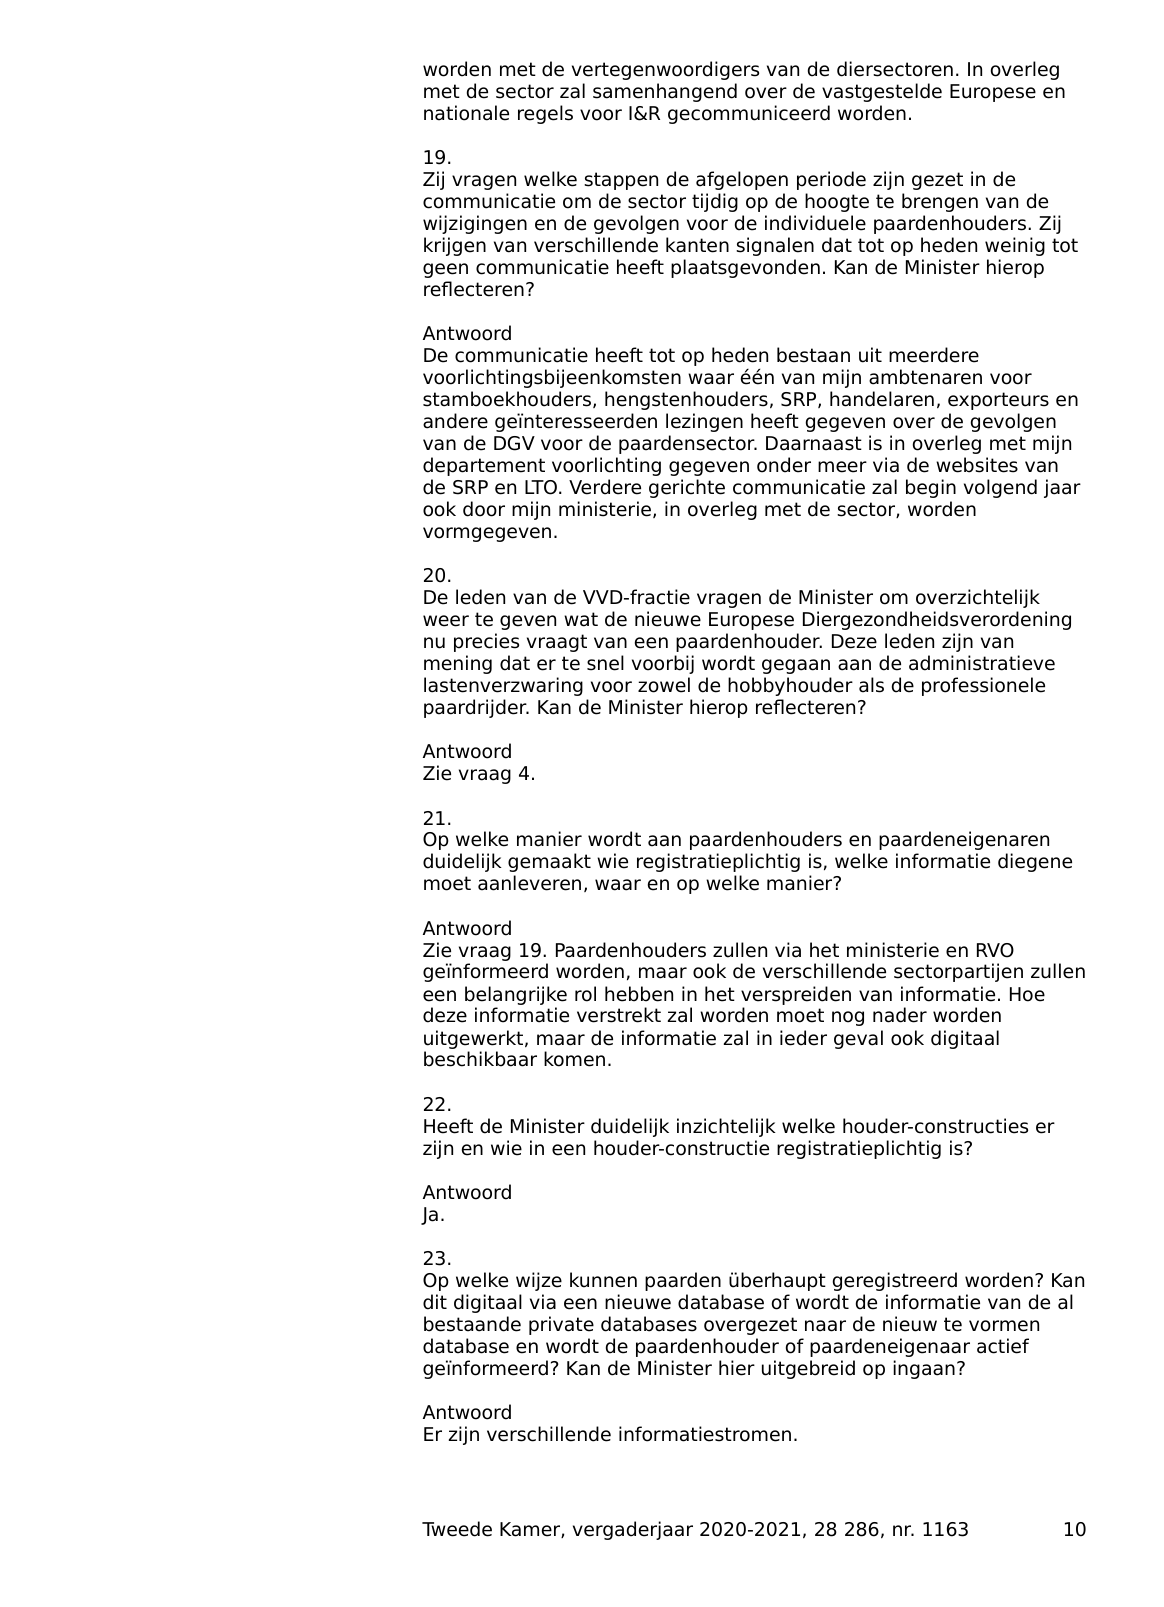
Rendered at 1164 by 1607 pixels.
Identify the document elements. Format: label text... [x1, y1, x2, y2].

text worden met de vertegenwoordigers van de diersectoren. In overleg met de sector zal samenhangend over de vastgestelde Europese en nationale regels voor I&R gecommuniceerd worden. [422, 59, 1087, 125]
text Antwoord [422, 741, 1087, 763]
text Antwoord [422, 323, 1087, 345]
text Ja. [422, 1204, 1087, 1226]
text 22. [422, 1093, 1087, 1116]
text Antwoord [422, 1182, 1087, 1204]
text 20. [422, 565, 1087, 587]
text Zie vraag 4. [422, 763, 1087, 785]
text Zie vraag 19. Paardenhouders zullen via het ministerie en RVO geïnformeerd worden, maar ook de verschillende sectorpartijen zullen een belangrijke rol hebben in het verspreiden van informatie. Hoe deze informatie verstrekt zal worden moet nog nader worden uitgewerkt, maar de informatie zal in ieder geval ook digitaal beschikbaar komen. [422, 939, 1087, 1071]
text Op welke wijze kunnen paarden überhaupt geregistreerd worden? Kan dit digitaal via een nieuwe database of wordt de informatie van de al bestaande private databases overgezet naar de nieuw te vormen database en wordt de paardenhouder of paardeneigenaar actief geïnformeerd? Kan de Minister hier uitgebreid op ingaan? [422, 1270, 1087, 1380]
text Op welke manier wordt aan paardenhouders en paardeneigenaren duidelijk gemaakt wie registratieplichtig is, welke informatie diegene moet aanleveren, waar en op welke manier? [422, 829, 1087, 895]
text De communicatie heeft tot op heden bestaan uit meerdere voorlichtingsbijeenkomsten waar één van mijn ambtenaren voor stamboekhouders, hengstenhouders, SRP, handelaren, exporteurs en andere geïnteresseerden lezingen heeft gegeven over de gevolgen van de DGV voor de paardensector. Daarnaast is in overleg met mijn departement voorlichting gegeven onder meer via de websites van de SRP en LTO. Verdere gerichte communicatie zal begin volgend jaar ook door mijn ministerie, in overleg met de sector, worden vormgegeven. [422, 345, 1087, 543]
text Antwoord [422, 917, 1087, 939]
text Antwoord [422, 1402, 1087, 1424]
text 23. [422, 1248, 1087, 1270]
text 21. [422, 807, 1087, 829]
text Heeft de Minister duidelijk inzichtelijk welke houder-constructies er zijn en wie in een houder-constructie registratieplichtig is? [422, 1116, 1087, 1159]
text Er zijn verschillende informatiestromen. [422, 1424, 1087, 1446]
text De leden van de VVD-fractie vragen de Minister om overzichtelijk weer te geven wat de nieuwe Europese Diergezondheidsverordening nu precies vraagt van een paardenhouder. Deze leden zijn van mening dat er te snel voorbij wordt gegaan aan de administratieve lastenverzwaring voor zowel de hobbyhouder als de professionele paardrijder. Kan de Minister hierop reflecteren? [422, 587, 1087, 719]
text 19. [422, 147, 1087, 169]
text Zij vragen welke stappen de afgelopen periode zijn gezet in de communicatie om de sector tijdig op de hoogte te brengen van de wijzigingen en de gevolgen voor de individuele paardenhouders. Zij krijgen van verschillende kanten signalen dat tot op heden weinig tot geen communicatie heeft plaatsgevonden. Kan de Minister hierop reflecteren? [422, 169, 1087, 301]
